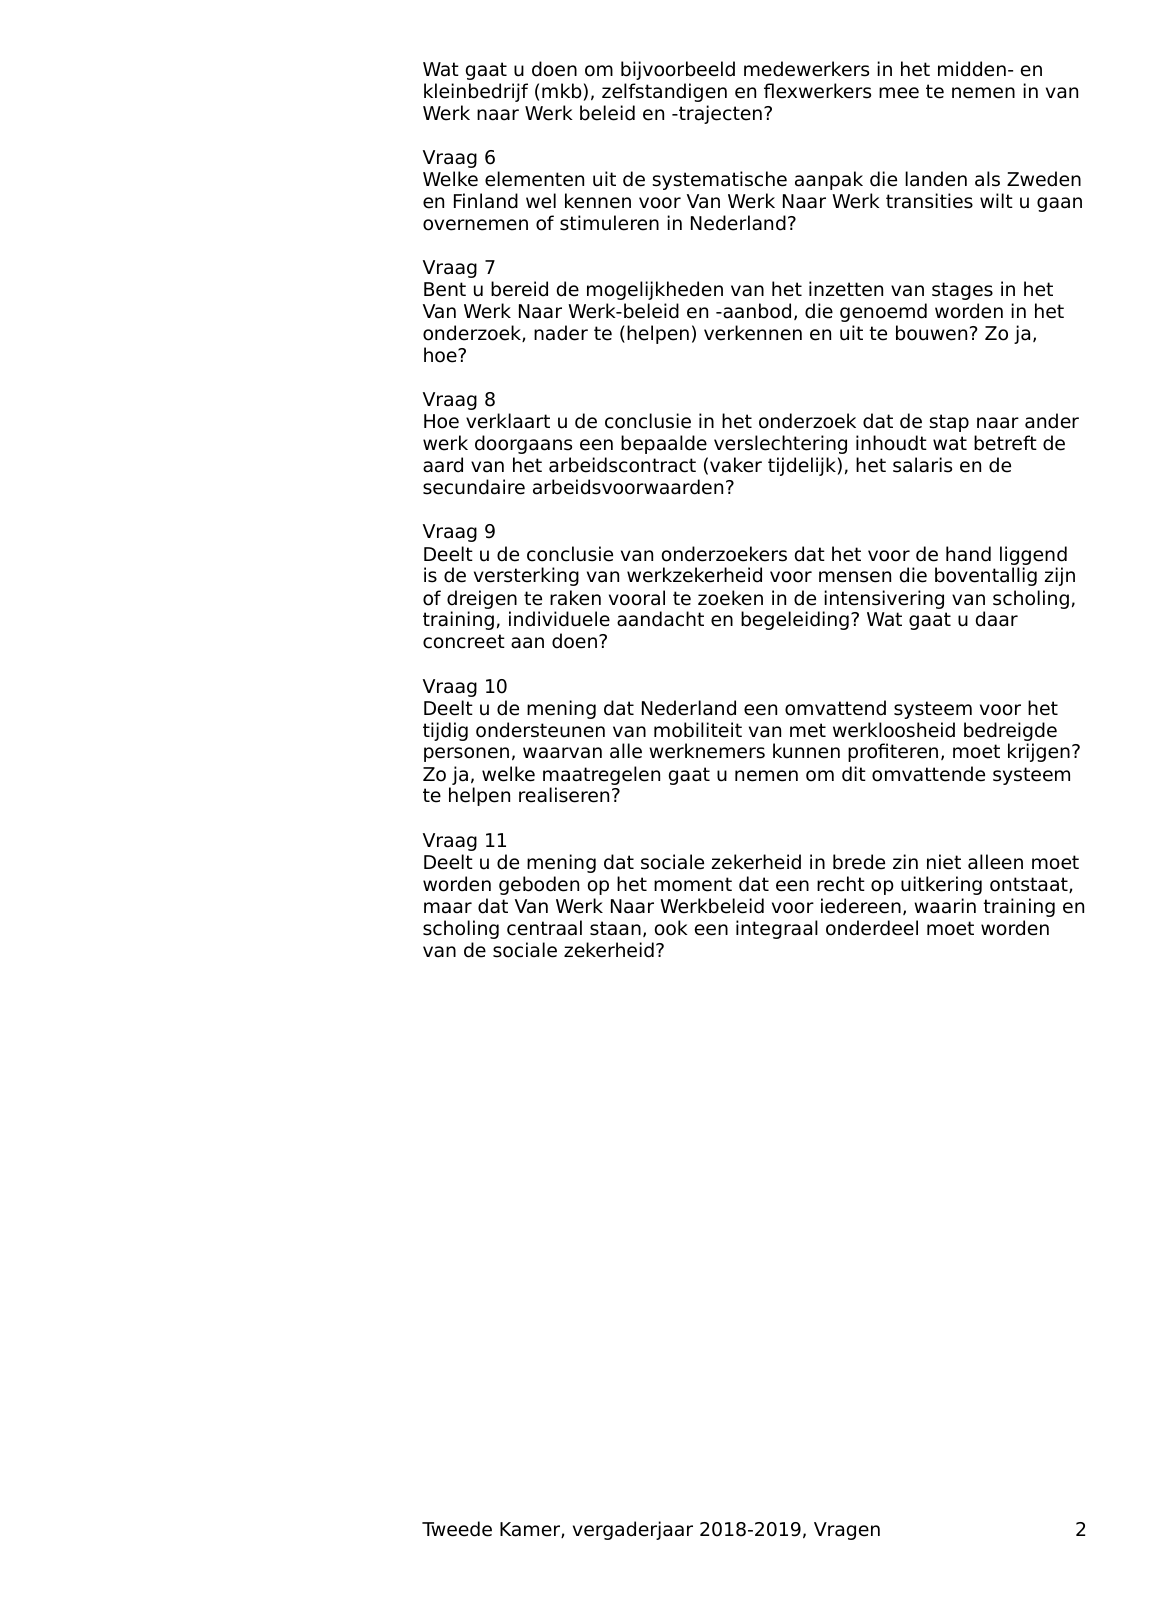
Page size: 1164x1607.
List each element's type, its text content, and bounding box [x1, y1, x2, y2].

text Vraag 10 [422, 676, 1087, 697]
text Deelt u de mening dat Nederland een omvattend systeem voor het tijdig ondersteunen van mobiliteit van met werkloosheid bedreigde personen, waarvan alle werknemers kunnen profiteren, moet krijgen? Zo ja, welke maatregelen gaat u nemen om dit omvattende systeem te helpen realiseren? [422, 697, 1087, 807]
text Vraag 6 [422, 147, 1087, 169]
text Vraag 9 [422, 521, 1087, 543]
text Bent u bereid de mogelijkheden van het inzetten van stages in het Van Werk Naar Werk-beleid en -aanbod, die genoemd worden in het onderzoek, nader te (helpen) verkennen en uit te bouwen? Zo ja, hoe? [422, 279, 1087, 367]
text Vraag 11 [422, 829, 1087, 852]
text Hoe verklaart u de conclusie in het onderzoek dat de stap naar ander werk doorgaans een bepaalde verslechtering inhoudt wat betreft de aard van het arbeidscontract (vaker tijdelijk), het salaris en de secundaire arbeidsvoorwaarden? [422, 411, 1087, 499]
text Wat gaat u doen om bijvoorbeeld medewerkers in het midden- en kleinbedrijf (mkb), zelfstandigen en flexwerkers mee te nemen in van Werk naar Werk beleid en -trajecten? [422, 59, 1087, 125]
text Vraag 8 [422, 389, 1087, 411]
text Deelt u de mening dat sociale zekerheid in brede zin niet alleen moet worden geboden op het moment dat een recht op uitkering ontstaat, maar dat Van Werk Naar Werkbeleid voor iedereen, waarin training en scholing centraal staan, ook een integraal onderdeel moet worden van de sociale zekerheid? [422, 852, 1087, 961]
text Welke elementen uit de systematische aanpak die landen als Zweden en Finland wel kennen voor Van Werk Naar Werk transities wilt u gaan overnemen of stimuleren in Nederland? [422, 169, 1087, 235]
text Deelt u de conclusie van onderzoekers dat het voor de hand liggend is de versterking van werkzekerheid voor mensen die boventallig zijn of dreigen te raken vooral te zoeken in de intensivering van scholing, training, individuele aandacht en begeleiding? Wat gaat u daar concreet aan doen? [422, 543, 1087, 653]
text Vraag 7 [422, 257, 1087, 279]
